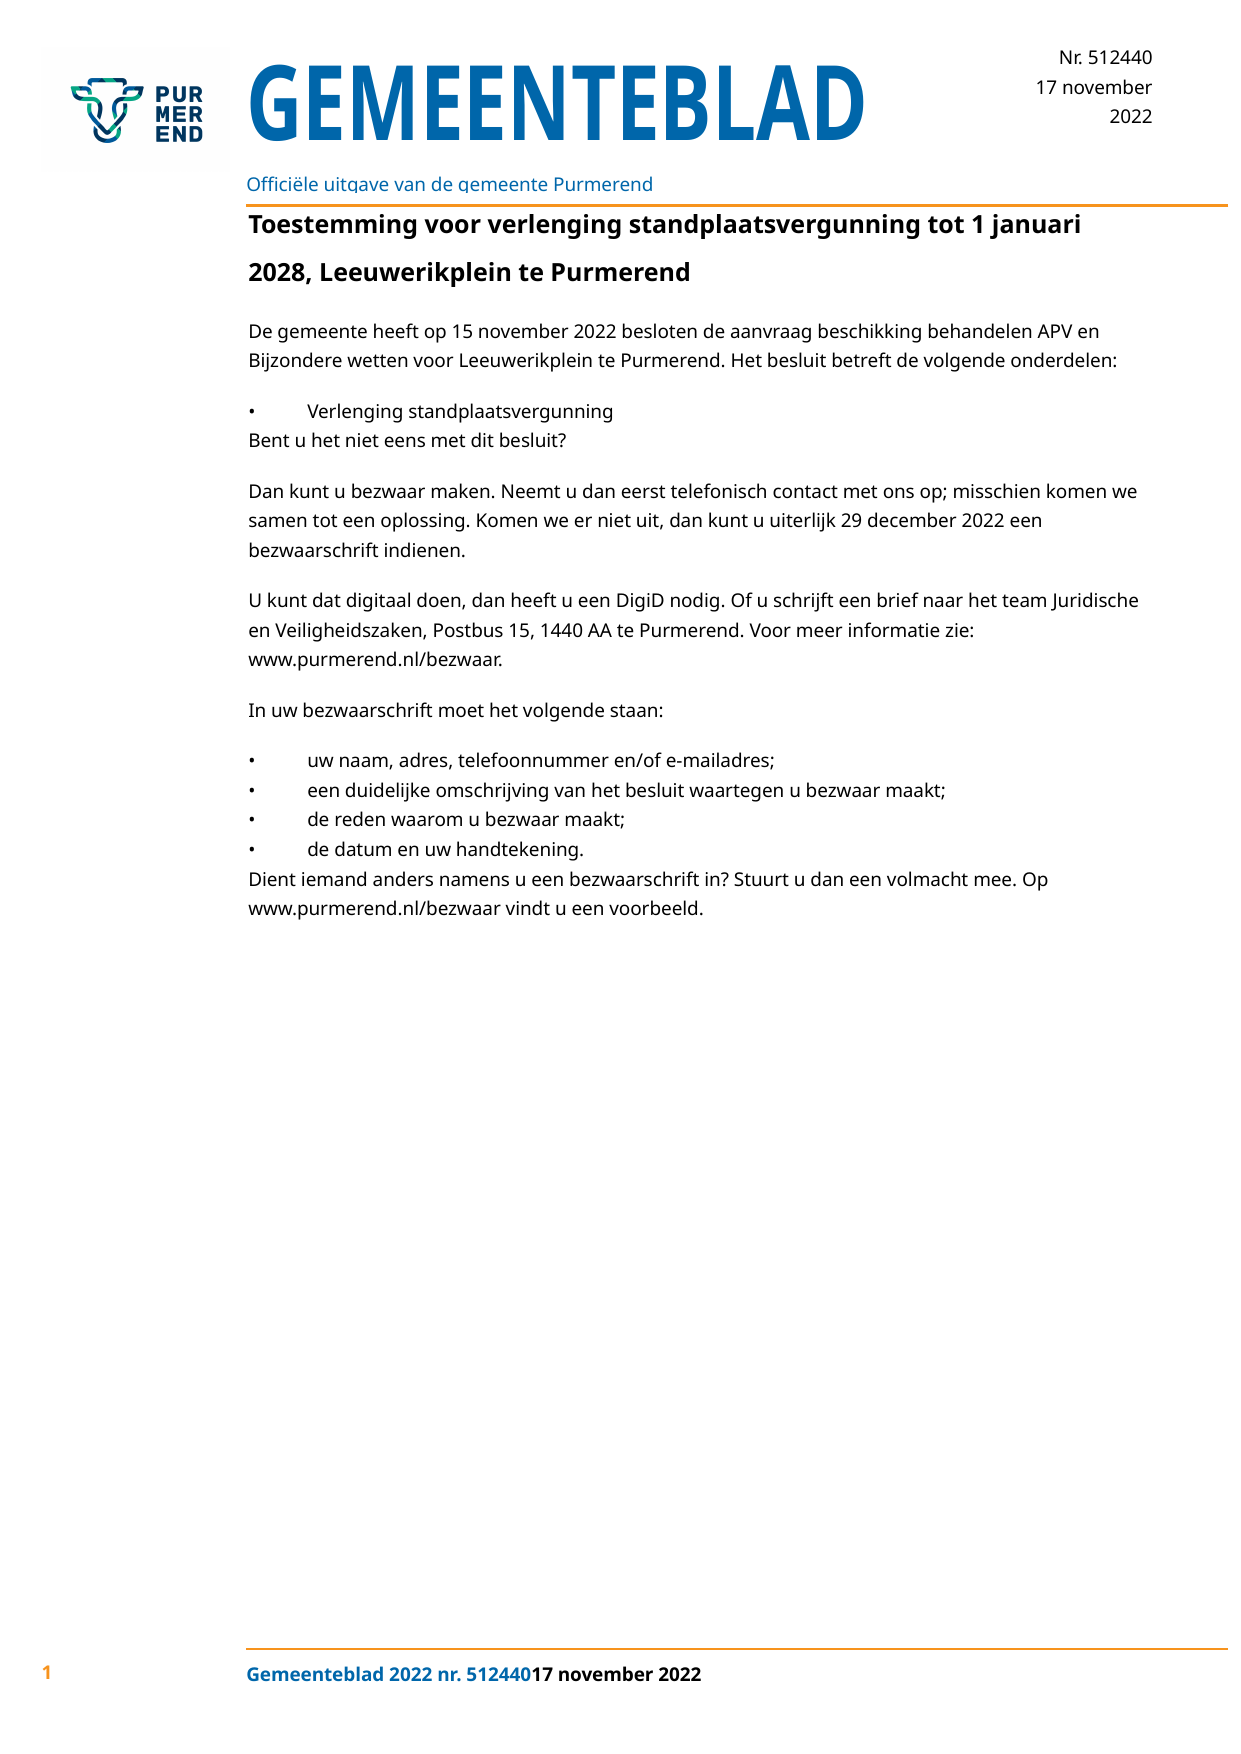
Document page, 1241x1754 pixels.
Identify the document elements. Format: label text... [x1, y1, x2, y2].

text Toestemming voor verlenging standplaatsvergunning tot 1 januari 2028, Leeuwerikplein te Purmerend [248, 207, 1152, 288]
text In uw bezwaarschrift moet het volgende staan: [248, 697, 1152, 723]
text Bent u het niet eens met dit besluit? [248, 427, 1152, 453]
list Verlenging standplaatsvergunning [248, 398, 1152, 424]
text U kunt dat digitaal doen, dan heeft u een DigiD nodig. Of u schrijft een brief naar het team Juridische en Veiligheidszaken, Postbus 15, 1440 AA te Purmerend. Voor meer informatie zie: www.purmerend.nl/bezwaar. [248, 587, 1152, 672]
list de reden waarom u bezwaar maakt; [248, 807, 1152, 832]
picture [41, 47, 231, 172]
text Dient iemand anders namens u een bezwaarschrift in? Stuurt u dan een volmacht mee. Op www.purmerend.nl/bezwaar vindt u een voorbeeld. [248, 866, 1152, 921]
text De gemeente heeft op 15 november 2022 besloten de aanvraag beschikking behandelen APV en Bijzondere wetten voor Leeuwerikplein te Purmerend. Het besluit betreft de volgende onderdelen: [248, 318, 1152, 373]
text Dan kunt u bezwaar maken. Neemt u dan eerst telefonisch contact met ons op; misschien komen we samen tot een oplossing. Komen we er niet uit, dan kunt u uiterlijk 29 december 2022 een bezwaarschrift indienen. [248, 478, 1152, 563]
list de datum en uw handtekening. [248, 836, 1152, 862]
list een duidelijke omschrijving van het besluit waartegen u bezwaar maakt; [248, 777, 1152, 803]
list uw naam, adres, telefoonnummer en/of e-mailadres; [248, 747, 1152, 773]
